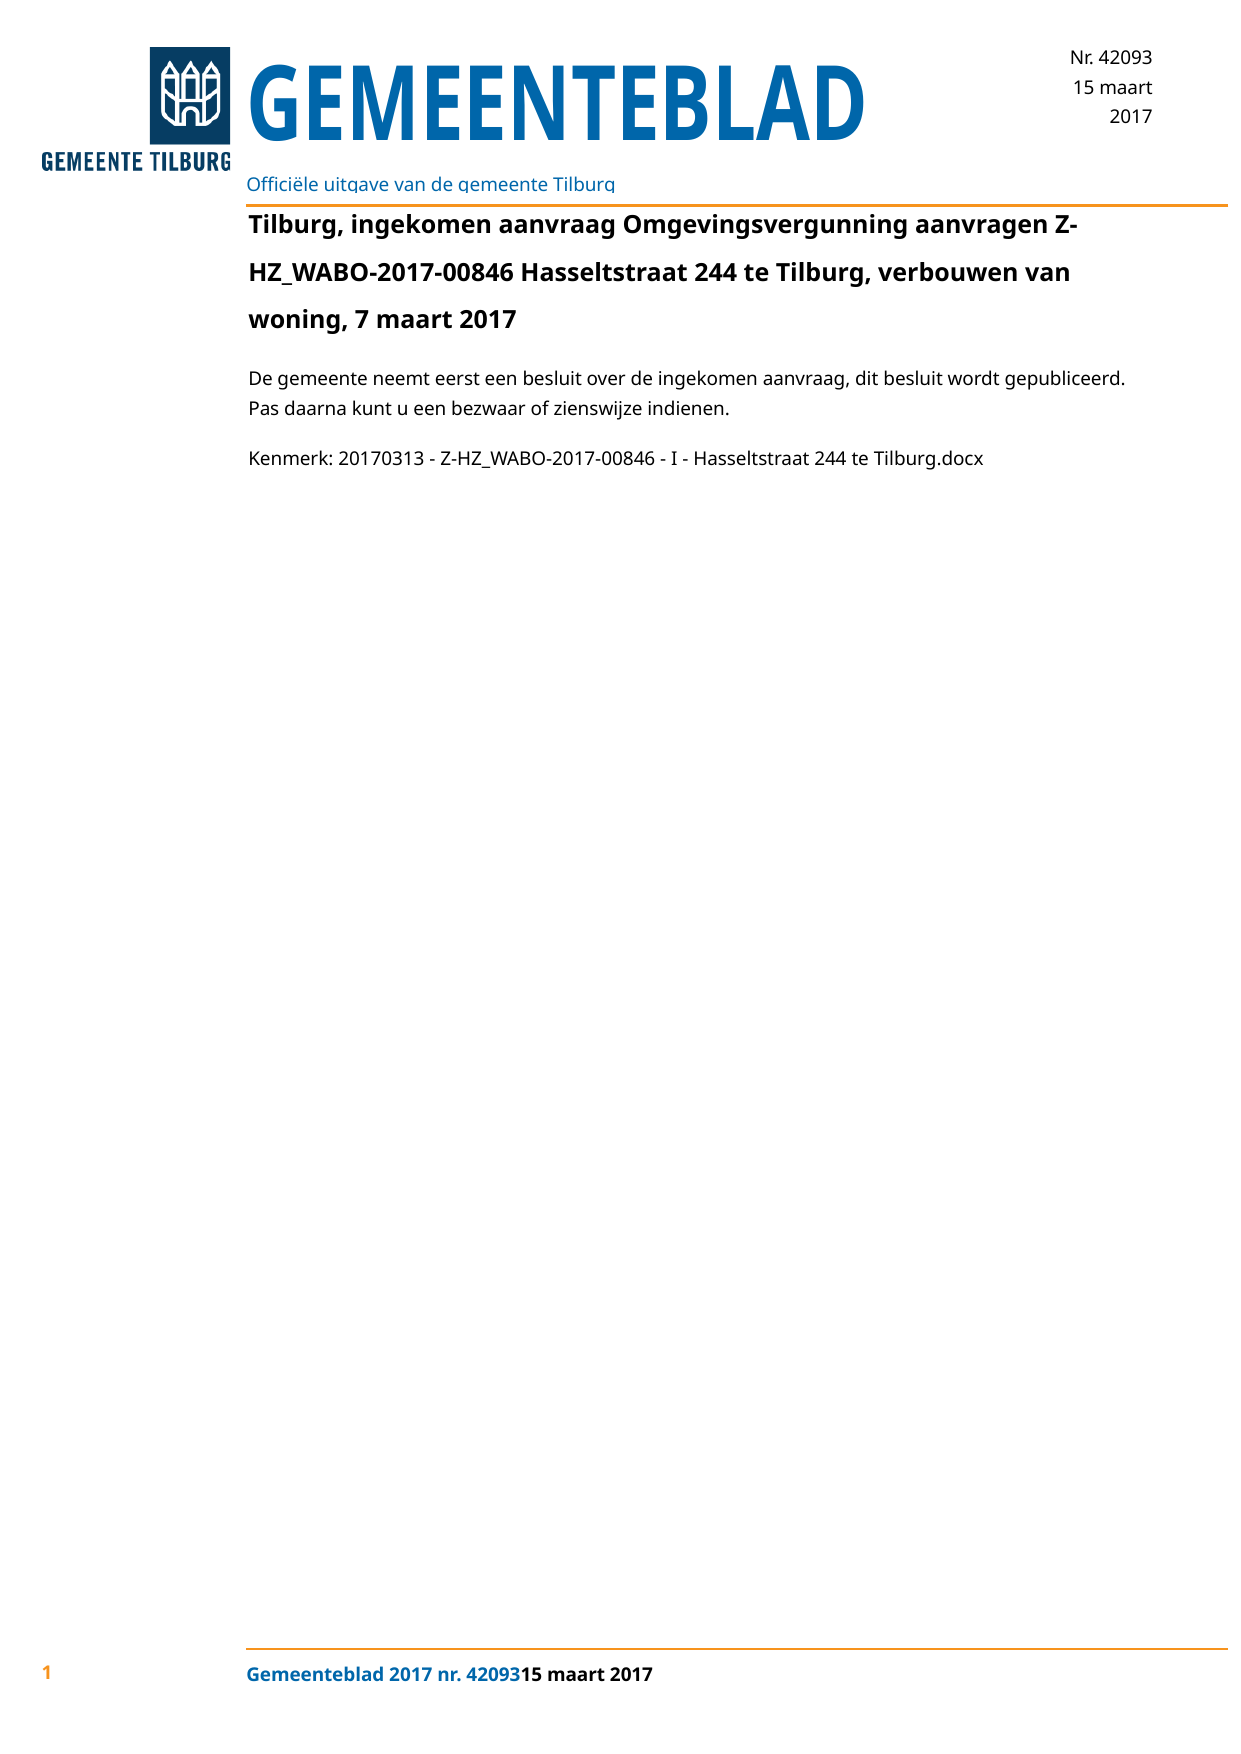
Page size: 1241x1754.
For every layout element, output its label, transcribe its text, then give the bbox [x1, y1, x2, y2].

text Kenmerk: 20170313 - Z-HZ_WABO-2017-00846 - I - Hasseltstraat 244 te Tilburg.docx [248, 446, 1152, 471]
text Tilburg, ingekomen aanvraag Omgevingsvergunning aanvragen Z-HZ_WABO-2017-00846 Hasseltstraat 244 te Tilburg, verbouwen van woning, 7 maart 2017 [248, 207, 1152, 336]
text De gemeente neemt eerst een besluit over de ingekomen aanvraag, dit besluit wordt gepubliceerd. Pas daarna kunt u een bezwaar of zienswijze indienen. [248, 366, 1152, 421]
picture [41, 47, 231, 172]
